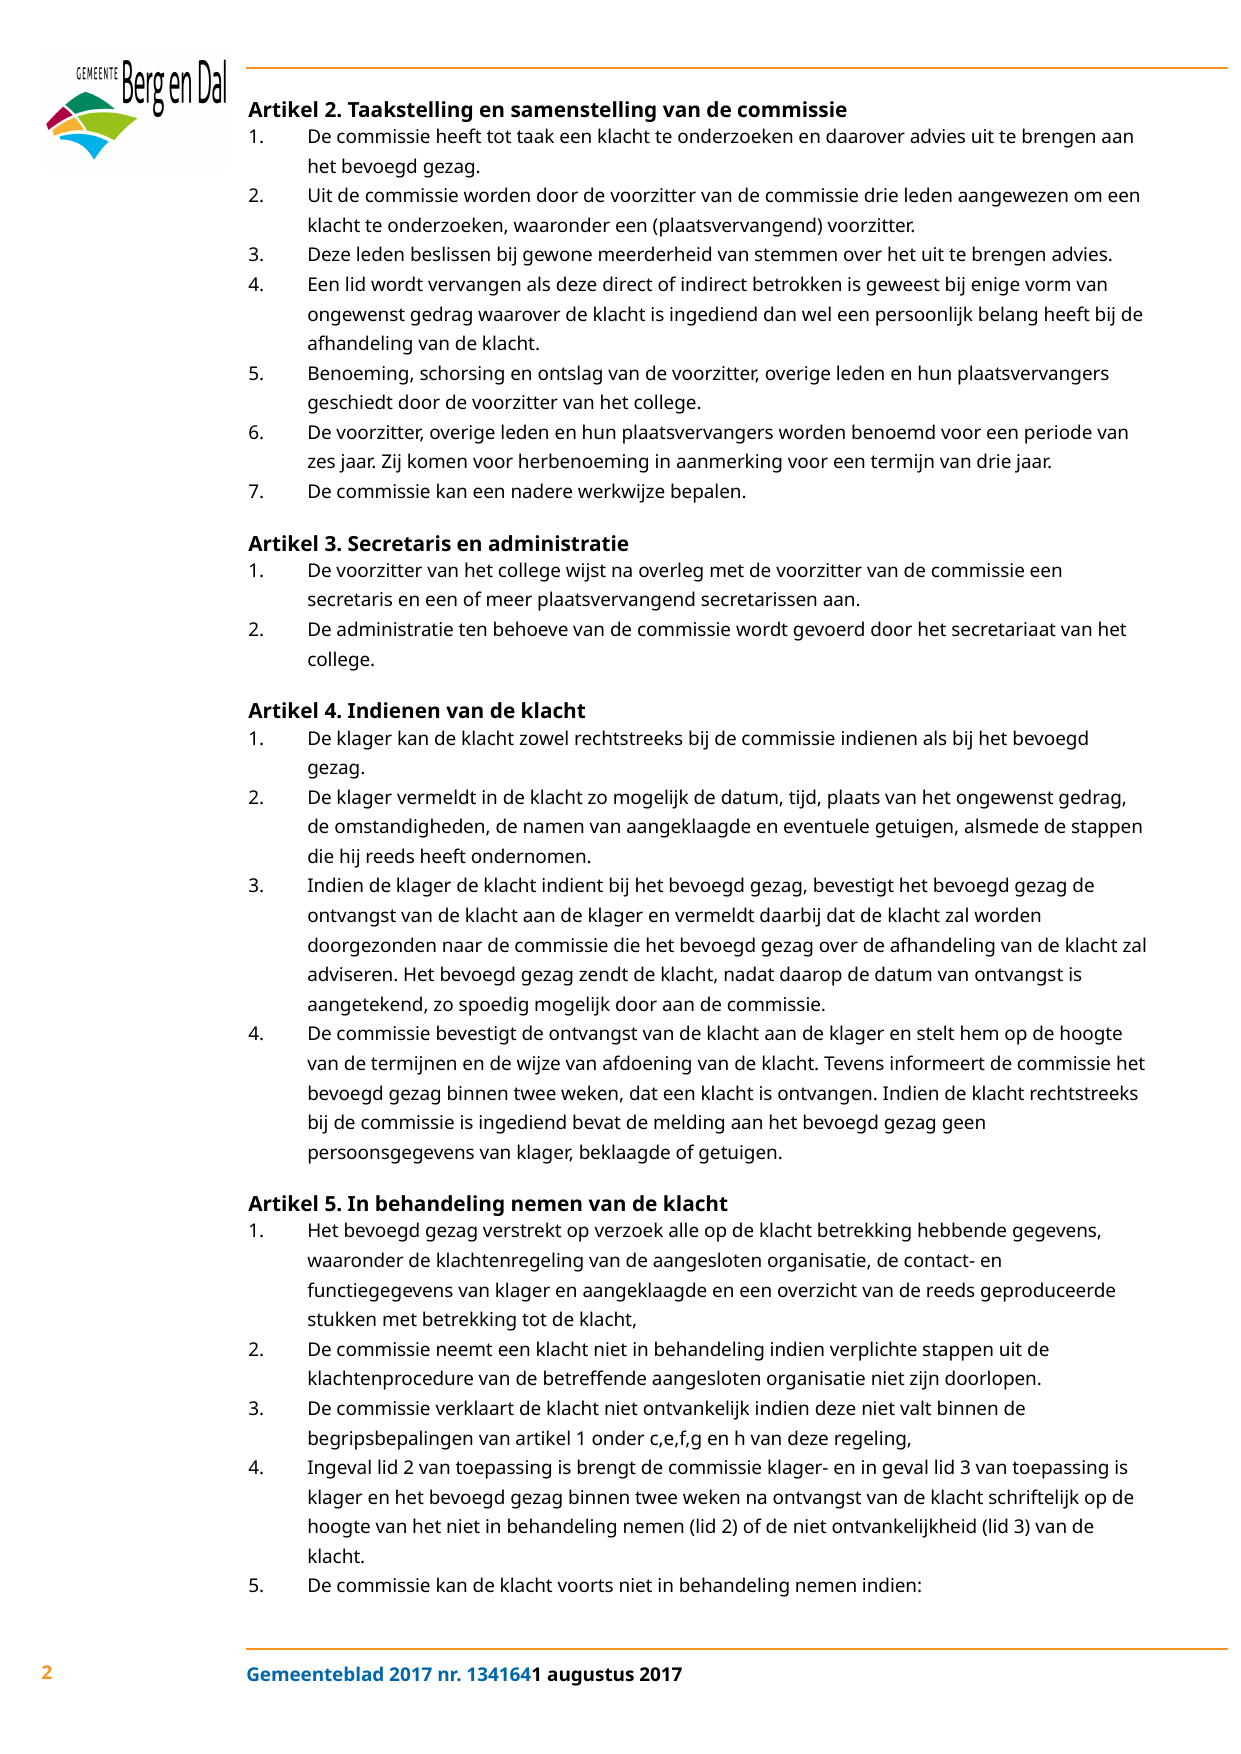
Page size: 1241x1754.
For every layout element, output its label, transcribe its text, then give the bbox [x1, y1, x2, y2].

list De commissie bevestigt de ontvangst van de klacht aan de klager en stelt hem op de hoogte van de termijnen en de wijze van afdoening van de klacht. Tevens informeert de commissie het bevoegd gezag binnen twee weken, dat een klacht is ontvangen. Indien de klacht rechtstreeks bij de commissie is ingediend bevat de melding aan het bevoegd gezag geen persoonsgegevens van klager, beklaagde of getuigen. [248, 1021, 1152, 1164]
list Het bevoegd gezag verstrekt op verzoek alle op de klacht betrekking hebbende gegevens, waaronder de klachtenregeling van de aangesloten organisatie, de contact- en functiegegevens van klager en aangeklaagde en een overzicht van de reeds geproduceerde stukken met betrekking tot de klacht, [248, 1218, 1152, 1332]
list Deze leden beslissen bij gewone meerderheid van stemmen over het uit te brengen advies. [248, 242, 1152, 267]
picture [41, 47, 231, 172]
list De commissie verklaart de klacht niet ontvankelijk indien deze niet valt binnen de begripsbepalingen van artikel 1 onder c,e,f,g en h van deze regeling, [248, 1395, 1152, 1451]
list Een lid wordt vervangen als deze direct of indirect betrokken is geweest bij enige vorm van ongewenst gedrag waarover de klacht is ingediend dan wel een persoonlijk belang heeft bij de afhandeling van de klacht. [248, 271, 1152, 356]
list De voorzitter van het college wijst na overleg met de voorzitter van de commissie een secretaris en een of meer plaatsvervangend secretarissen aan. [248, 557, 1152, 612]
list Indien de klager de klacht indient bij het bevoegd gezag, bevestigt het bevoegd gezag de ontvangst van de klacht aan de klager en vermeldt daarbij dat de klacht zal worden doorgezonden naar de commissie die het bevoegd gezag over de afhandeling van de klacht zal adviseren. Het bevoegd gezag zendt de klacht, nadat daarop de datum van ontvangst is aangetekend, zo spoedig mogelijk door aan de commissie. [248, 873, 1152, 1017]
list De commissie neemt een klacht niet in behandeling indien verplichte stappen uit de klachtenprocedure van de betreffende aangesloten organisatie niet zijn doorlopen. [248, 1336, 1152, 1391]
text Artikel 2. Taakstelling en samenstelling van de commissie [248, 95, 1152, 123]
list De administratie ten behoeve van de commissie wordt gevoerd door het secretariaat van het college. [248, 616, 1152, 672]
list Benoeming, schorsing en ontslag van de voorzitter, overige leden en hun plaatsvervangers geschiedt door de voorzitter van het college. [248, 360, 1152, 415]
text Artikel 4. Indienen van de klacht [248, 696, 1152, 725]
list De klager kan de klacht zowel rechtstreeks bij de commissie indienen als bij het bevoegd gezag. [248, 725, 1152, 780]
list De voorzitter, overige leden en hun plaatsvervangers worden benoemd voor een periode van zes jaar. Zij komen voor herbenoeming in aanmerking voor een termijn van drie jaar. [248, 419, 1152, 474]
list Ingeval lid 2 van toepassing is brengt de commissie klager- en in geval lid 3 van toepassing is klager en het bevoegd gezag binnen twee weken na ontvangst van de klacht schriftelijk op de hoogte van het niet in behandeling nemen (lid 2) of de niet ontvankelijkheid (lid 3) van de klacht. [248, 1454, 1152, 1569]
list De commissie kan de klacht voorts niet in behandeling nemen indien: [248, 1573, 1152, 1598]
list Uit de commissie worden door de voorzitter van de commissie drie leden aangewezen om een klacht te onderzoeken, waaronder een (plaatsvervangend) voorzitter. [248, 182, 1152, 238]
list De commissie kan een nadere werkwijze bepalen. [248, 478, 1152, 504]
list De commissie heeft tot taak een klacht te onderzoeken en daarover advies uit te brengen aan het bevoegd gezag. [248, 123, 1152, 178]
text Artikel 3. Secretaris en administratie [248, 529, 1152, 557]
text Artikel 5. In behandeling nemen van de klacht [248, 1189, 1152, 1218]
list De klager vermeldt in de klacht zo mogelijk de datum, tijd, plaats van het ongewenst gedrag, de omstandigheden, de namen van aangeklaagde en eventuele getuigen, alsmede de stappen die hij reeds heeft ondernomen. [248, 784, 1152, 869]
